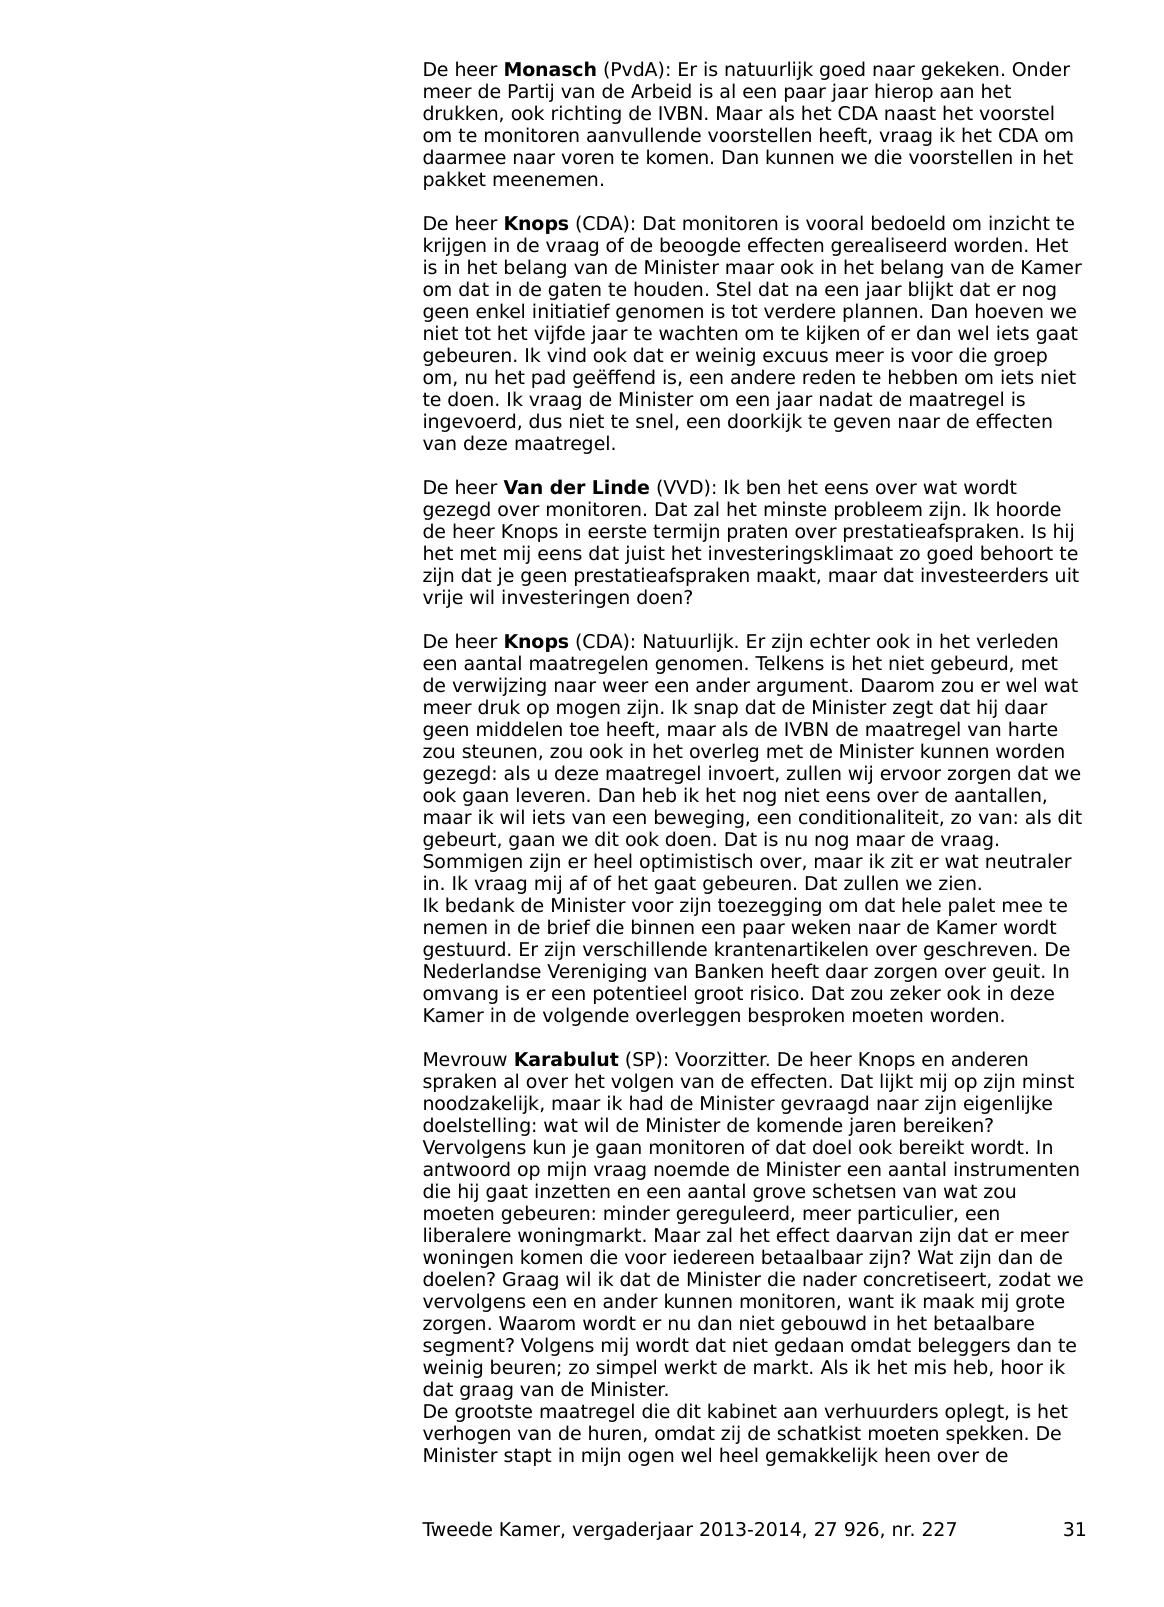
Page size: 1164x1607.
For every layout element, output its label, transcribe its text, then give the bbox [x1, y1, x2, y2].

text De heer Monasch (PvdA): Er is natuurlijk goed naar gekeken. Onder meer de Partij van de Arbeid is al een paar jaar hierop aan het drukken, ook richting de IVBN. Maar als het CDA naast het voorstel om te monitoren aanvullende voorstellen heeft, vraag ik het CDA om daarmee naar voren te komen. Dan kunnen we die voorstellen in het pakket meenemen. [422, 59, 1087, 191]
text De heer Knops (CDA): Natuurlijk. Er zijn echter ook in het verleden een aantal maatregelen genomen. Telkens is het niet gebeurd, met de verwijzing naar weer een ander argument. Daarom zou er wel wat meer druk op mogen zijn. Ik snap dat de Minister zegt dat hij daar geen middelen toe heeft, maar als de IVBN de maatregel van harte zou steunen, zou ook in het overleg met de Minister kunnen worden gezegd: als u deze maatregel invoert, zullen wij ervoor zorgen dat we ook gaan leveren. Dan heb ik het nog niet eens over de aantallen, maar ik wil iets van een beweging, een conditionaliteit, zo van: als dit gebeurt, gaan we dit ook doen. Dat is nu nog maar de vraag. Sommigen zijn er heel optimistisch over, maar ik zit er wat neutraler in. Ik vraag mij af of het gaat gebeuren. Dat zullen we zien. [422, 631, 1087, 895]
text De grootste maatregel die dit kabinet aan verhuurders oplegt, is het verhogen van de huren, omdat zij de schatkist moeten spekken. De Minister stapt in mijn ogen wel heel gemakkelijk heen over de [422, 1401, 1087, 1467]
text De heer Van der Linde (VVD): Ik ben het eens over wat wordt gezegd over monitoren. Dat zal het minste probleem zijn. Ik hoorde de heer Knops in eerste termijn praten over prestatieafspraken. Is hij het met mij eens dat juist het investeringsklimaat zo goed behoort te zijn dat je geen prestatieafspraken maakt, maar dat investeerders uit vrije wil investeringen doen? [422, 477, 1087, 609]
text De heer Knops (CDA): Dat monitoren is vooral bedoeld om inzicht te krijgen in de vraag of de beoogde effecten gerealiseerd worden. Het is in het belang van de Minister maar ook in het belang van de Kamer om dat in de gaten te houden. Stel dat na een jaar blijkt dat er nog geen enkel initiatief genomen is tot verdere plannen. Dan hoeven we niet tot het vijfde jaar te wachten om te kijken of er dan wel iets gaat gebeuren. Ik vind ook dat er weinig excuus meer is voor die groep om, nu het pad geëffend is, een andere reden te hebben om iets niet te doen. Ik vraag de Minister om een jaar nadat de maatregel is ingevoerd, dus niet te snel, een doorkijk te geven naar de effecten van deze maatregel. [422, 213, 1087, 455]
text Mevrouw Karabulut (SP): Voorzitter. De heer Knops en anderen spraken al over het volgen van de effecten. Dat lijkt mij op zijn minst noodzakelijk, maar ik had de Minister gevraagd naar zijn eigenlijke doelstelling: wat wil de Minister de komende jaren bereiken? Vervolgens kun je gaan monitoren of dat doel ook bereikt wordt. In antwoord op mijn vraag noemde de Minister een aantal instrumenten die hij gaat inzetten en een aantal grove schetsen van wat zou moeten gebeuren: minder gereguleerd, meer particulier, een liberalere woningmarkt. Maar zal het effect daarvan zijn dat er meer woningen komen die voor iedereen betaalbaar zijn? Wat zijn dan de doelen? Graag wil ik dat de Minister die nader concretiseert, zodat we vervolgens een en ander kunnen monitoren, want ik maak mij grote zorgen. Waarom wordt er nu dan niet gebouwd in het betaalbare segment? Volgens mij wordt dat niet gedaan omdat beleggers dan te weinig beuren; zo simpel werkt de markt. Als ik het mis heb, hoor ik dat graag van de Minister. [422, 1049, 1087, 1401]
text Ik bedank de Minister voor zijn toezegging om dat hele palet mee te nemen in de brief die binnen een paar weken naar de Kamer wordt gestuurd. Er zijn verschillende krantenartikelen over geschreven. De Nederlandse Vereniging van Banken heeft daar zorgen over geuit. In omvang is er een potentieel groot risico. Dat zou zeker ook in deze Kamer in de volgende overleggen besproken moeten worden. [422, 895, 1087, 1027]
